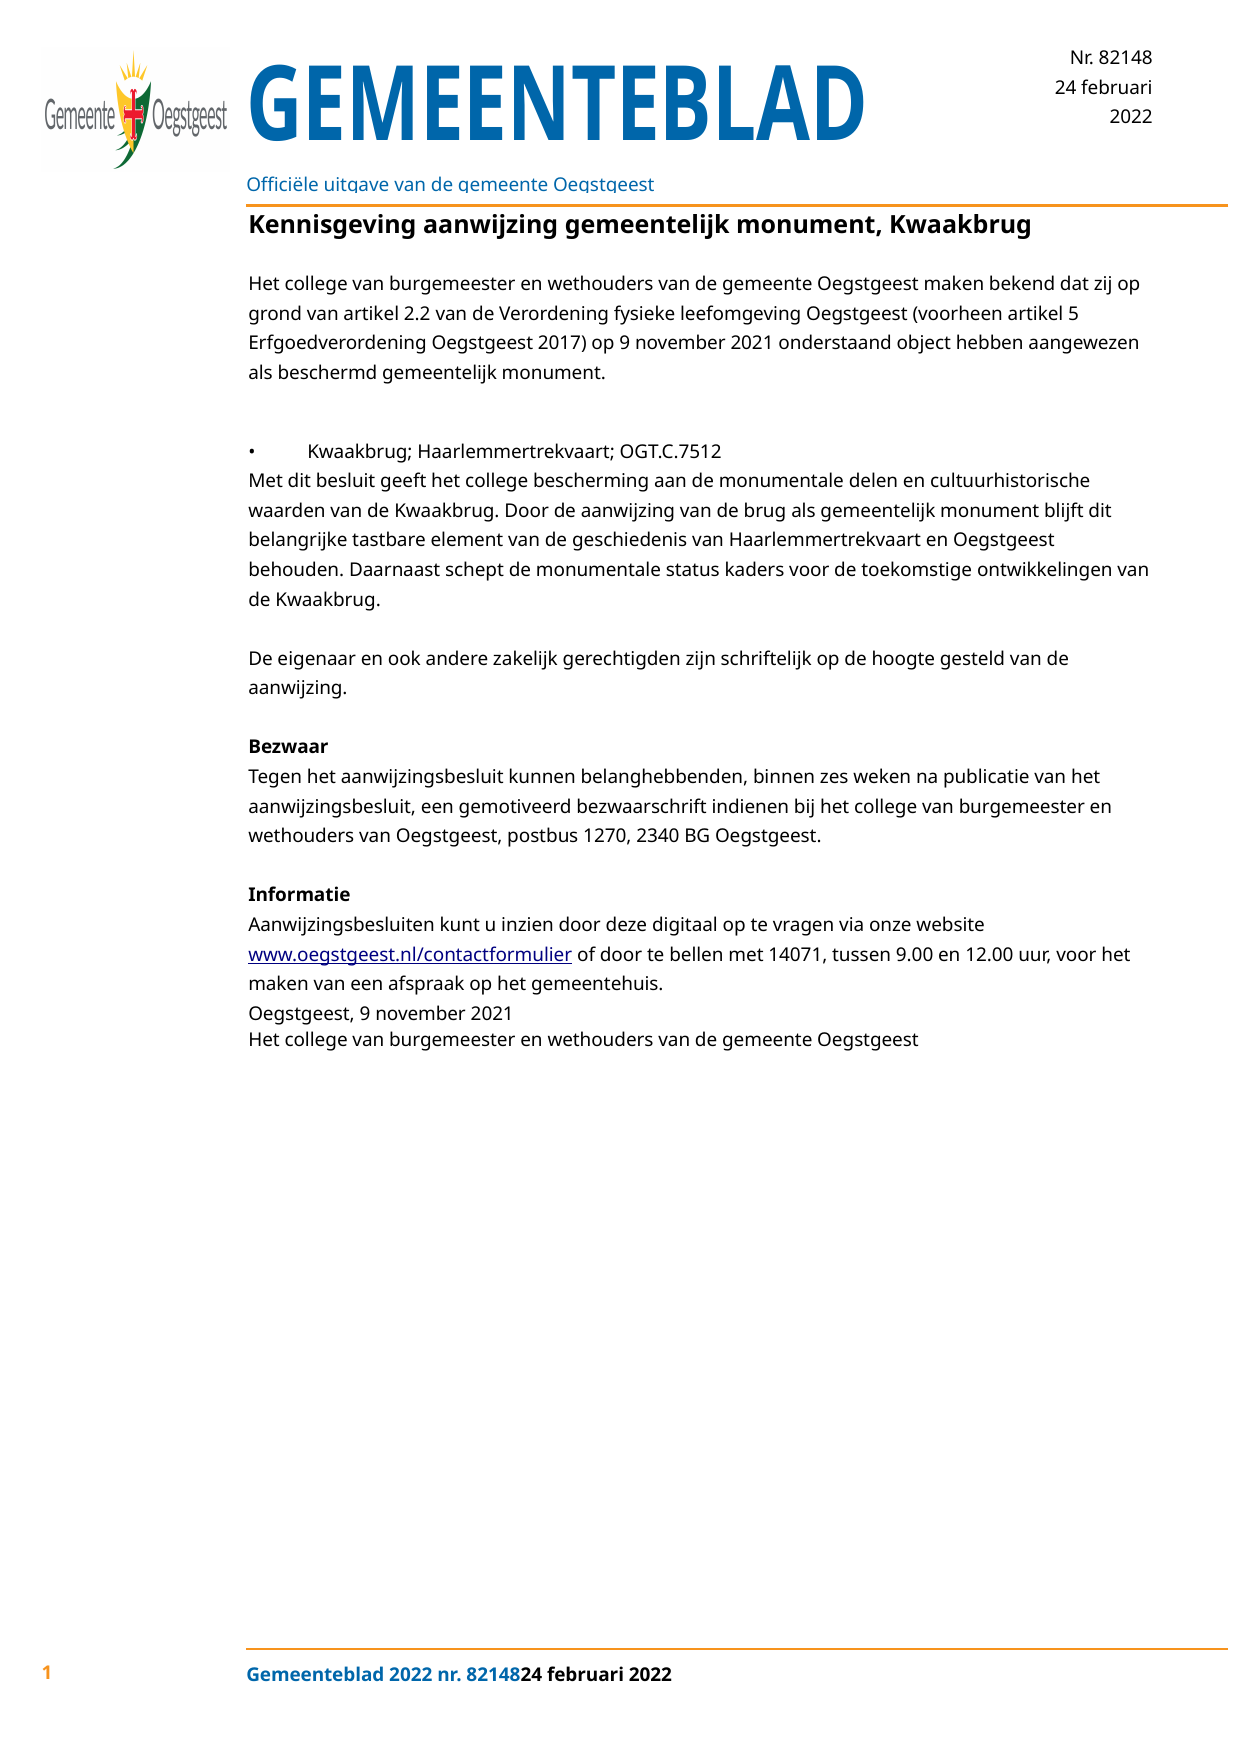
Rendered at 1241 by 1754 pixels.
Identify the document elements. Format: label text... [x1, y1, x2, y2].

text Het college van burgemeester en wethouders van de gemeente Oegstgeest [248, 1026, 1152, 1051]
text Tegen het aanwijzingsbesluit kunnen belanghebbenden, binnen zes weken na publicatie van het aanwijzingsbesluit, een gemotiveerd bezwaarschrift indienen bij het college van burgemeester en wethouders van Oegstgeest, postbus 1270, 2340 BG Oegstgeest. [248, 763, 1152, 848]
text Met dit besluit geeft het college bescherming aan de monumentale delen en cultuurhistorische waarden van de Kwaakbrug. Door de aanwijzing van de brug als gemeentelijk monument blijft dit belangrijke tastbare element van de geschiedenis van Haarlemmertrekvaart en Oegstgeest behouden. Daarnaast schept de monumentale status kaders voor de toekomstige ontwikkelingen van de Kwaakbrug. [248, 467, 1152, 612]
text Kennisgeving aanwijzing gemeentelijk monument, Kwaakbrug [248, 207, 1152, 241]
picture [41, 47, 231, 172]
text Het college van burgemeester en wethouders van de gemeente Oegstgeest maken bekend dat zij op grond van artikel 2.2 van de Verordening fysieke leefomgeving Oegstgeest (voorheen artikel 5 Erfgoedverordening Oegstgeest 2017) op 9 november 2021 onderstaand object hebben aangewezen als beschermd gemeentelijk monument. [248, 270, 1152, 385]
text Informatie [248, 882, 1152, 907]
text De eigenaar en ook andere zakelijk gerechtigden zijn schriftelijk op de hoogte gesteld van de aanwijzing. [248, 645, 1152, 700]
text Bezwaar [248, 734, 1152, 759]
list Kwaakbrug; Haarlemmertrekvaart; OGT.C.7512 [248, 438, 1152, 464]
text Oegstgeest, 9 november 2021 [248, 1000, 1152, 1026]
text Aanwijzingsbesluiten kunt u inzien door deze digitaal op te vragen via onze website www.oegstgeest.nl/contactformulier of door te bellen met 14071, tussen 9.00 en 12.00 uur, voor het maken van een afspraak op het gemeentehuis. [248, 911, 1152, 996]
